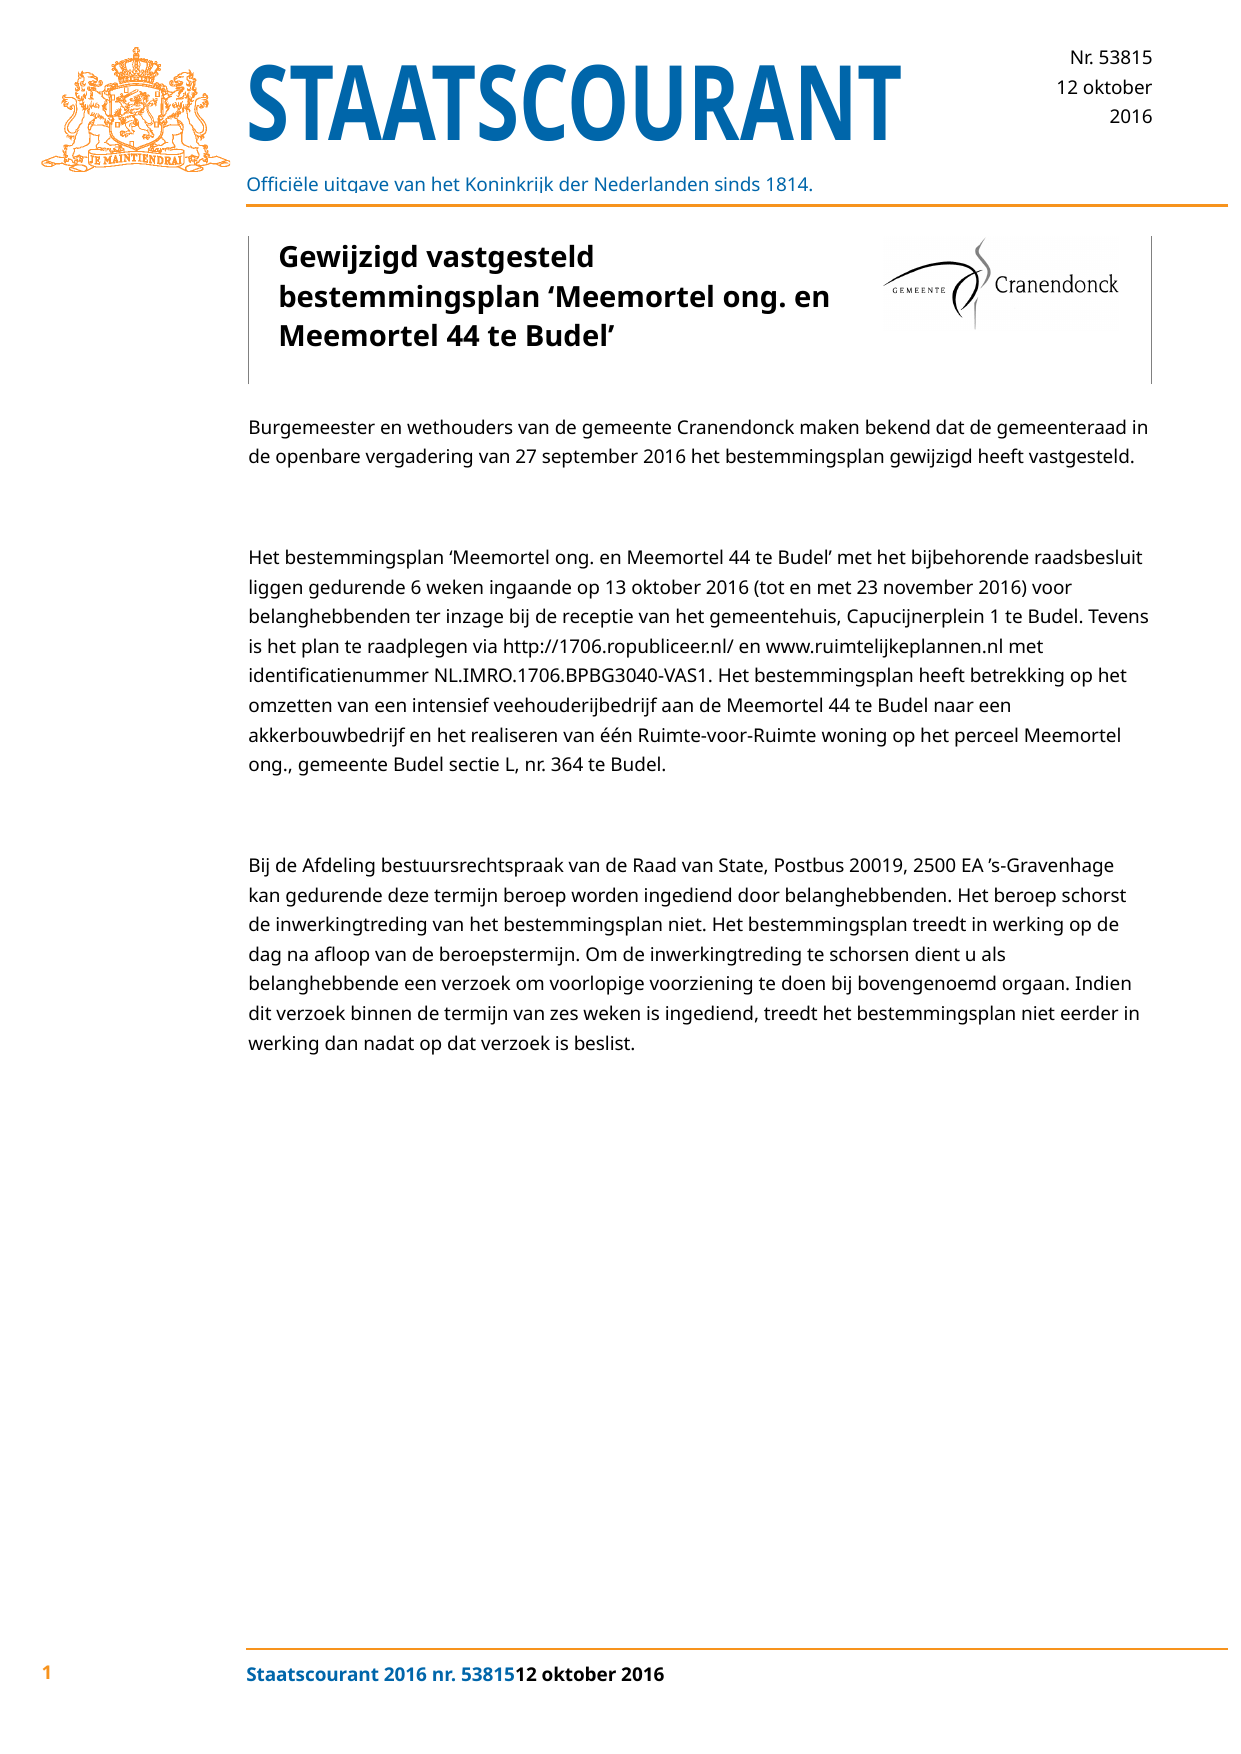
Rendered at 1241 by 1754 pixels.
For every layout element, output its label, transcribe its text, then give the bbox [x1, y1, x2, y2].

text Bij de Afdeling bestuursrechtspraak van de Raad van State, Postbus 20019, 2500 EA ’s-Gravenhage kan gedurende deze termijn beroep worden ingediend door belanghebbenden. Het beroep schorst de inwerkingtreding van het bestemmingsplan niet. Het bestemmingsplan treedt in werking op de dag na afloop van de beroepstermijn. Om de inwerkingtreding te schorsen dient u als belanghebbende een verzoek om voorlopige voorziening te doen bij bovengenoemd orgaan. Indien dit verzoek binnen de termijn van zes weken is ingediend, treedt het bestemmingsplan niet eerder in werking dan nadat op dat verzoek is beslist. [248, 852, 1152, 1056]
text Burgemeester en wethouders van de gemeente Cranendonck maken bekend dat de gemeenteraad in de openbare vergadering van 27 september 2016 het bestemmingsplan gewijzigd heeft vastgesteld. [248, 414, 1152, 469]
table_header Gewijzigd vastgesteld bestemmingsplan ‘Meemortel ong. en Meemortel 44 te Budel’ [249, 236, 850, 384]
picture [41, 47, 231, 172]
text Het bestemmingsplan ‘Meemortel ong. en Meemortel 44 te Budel’ met het bijbehorende raadsbesluit liggen gedurende 6 weken ingaande op 13 oktober 2016 (tot en met 23 november 2016) voor belanghebbenden ter inzage bij de receptie van het gemeentehuis, Capucijnerplein 1 te Budel. Tevens is het plan te raadplegen via http://1706.ropubliceer.nl/ en www.ruimtelijkeplannen.nl met identificatienummer NL.IMRO.1706.BPBG3040-VAS1. Het bestemmingsplan heeft betrekking op het omzetten van een intensief veehouderijbedrijf aan de Meemortel 44 te Budel naar een akkerbouwbedrijf en het realiseren van één Ruimte-voor-Ruimte woning op het perceel Meemortel ong., gemeente Budel sectie L, nr. 364 te Budel. [248, 544, 1152, 777]
picture [882, 236, 1119, 331]
table_header [850, 236, 1151, 384]
